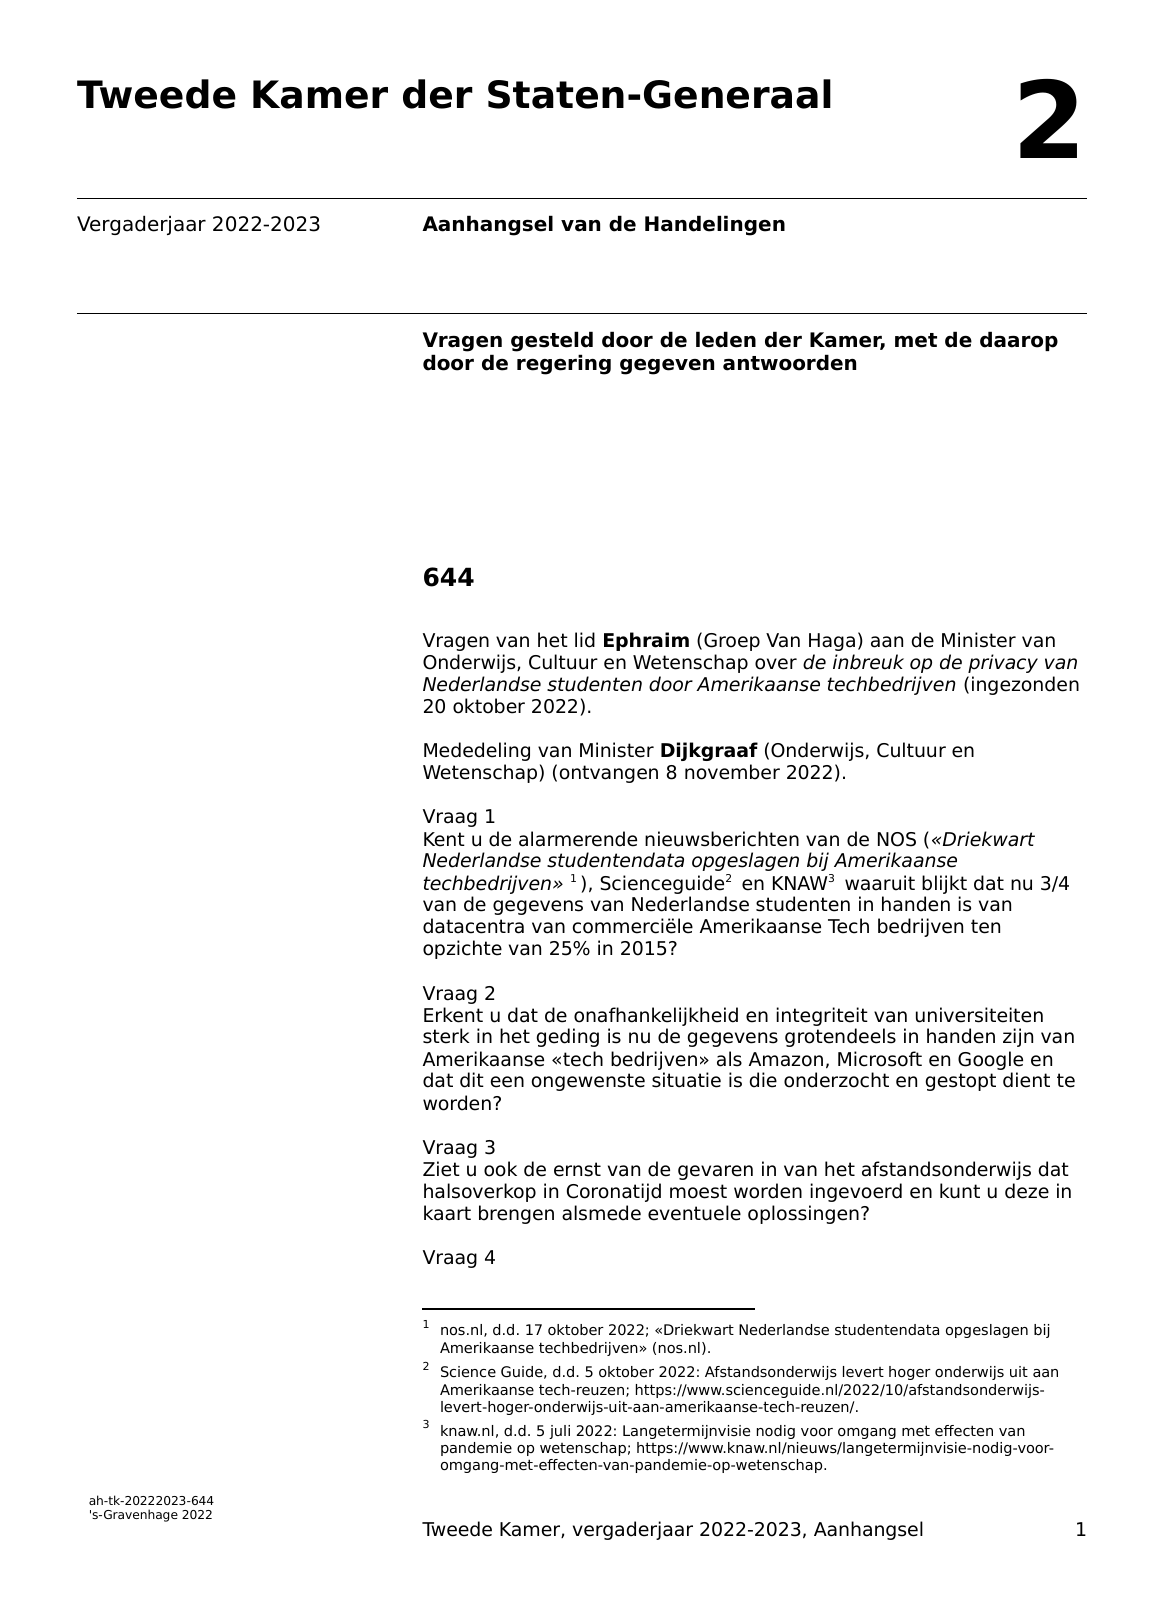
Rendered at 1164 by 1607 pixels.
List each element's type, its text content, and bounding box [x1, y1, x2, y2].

text Kent u de alarmerende nieuwsberichten van de NOS («Driekwart Nederlandse studentendata opgeslagen bij Amerikaanse techbedrijven» ), Scienceguide en KNAW waaruit blijkt dat nu 3/4 van de gegevens van Nederlandse studenten in handen is van datacentra van commerciële Amerikaanse Tech bedrijven ten opzichte van 25% in 2015? [422, 828, 1087, 960]
text ah-tk-20222023-644 [88, 1494, 323, 1508]
text 's-Gravenhage 2022 [88, 1508, 323, 1522]
text 644 [422, 563, 1087, 592]
table_header Tweede Kamer der Staten-Generaal [77, 59, 886, 198]
text Vragen van het lid Ephraim (Groep Van Haga) aan de Minister van Onderwijs, Cultuur en Wetenschap over de inbreuk op de privacy van Nederlandse studenten door Amerikaanse techbedrijven (ingezonden 20 oktober 2022). [422, 630, 1087, 718]
table_cell Vergaderjaar 2022-2023 [77, 199, 422, 313]
text Mededeling van Minister Dijkgraaf (Onderwijs, Cultuur en Wetenschap) (ontvangen 8 november 2022). [422, 740, 1087, 784]
text nos.nl, d.d. 17 oktober 2022; «Driekwart Nederlandse studentendata opgeslagen bij Amerikaanse techbedrijven» (nos.nl). [422, 1318, 1087, 1357]
text Vraag 1 [422, 806, 1087, 828]
table_header 2 [886, 59, 1087, 198]
text Erkent u dat de onafhankelijkheid en integriteit van universiteiten sterk in het geding is nu de gegevens grotendeels in handen zijn van Amerikaanse «tech bedrijven» als Amazon, Microsoft en Google en dat dit een ongewenste situatie is die onderzocht en gestopt dient te worden? [422, 1004, 1087, 1114]
text knaw.nl, d.d. 5 juli 2022: Langetermijnvisie nodig voor omgang met effecten van pandemie op wetenschap; https://www.knaw.nl/nieuws/langetermijnvisie-nodig-voor-omgang-met-effecten-van-pandemie-op-wetenschap. [422, 1418, 1087, 1474]
text Vraag 4 [422, 1247, 1087, 1269]
text Science Guide, d.d. 5 oktober 2022: Afstandsonderwijs levert hoger onderwijs uit aan Amerikaanse tech-reuzen; https://www.scienceguide.nl/2022/10/afstandsonderwijs-levert-hoger-onderwijs-uit-aan-amerikaanse-tech-reuzen/. [422, 1360, 1087, 1416]
table_cell Vragen gesteld door de leden der Kamer, met de daarop door de regering gegeven antwoorden [422, 314, 1087, 375]
text Ziet u ook de ernst van de gevaren in van het afstandsonderwijs dat halsoverkop in Coronatijd moest worden ingevoerd en kunt u deze in kaart brengen alsmede eventuele oplossingen? [422, 1158, 1087, 1224]
text Vraag 2 [422, 982, 1087, 1004]
table_cell [77, 314, 422, 375]
text Vraag 3 [422, 1137, 1087, 1158]
table_cell Aanhangsel van de Handelingen [422, 199, 1087, 313]
